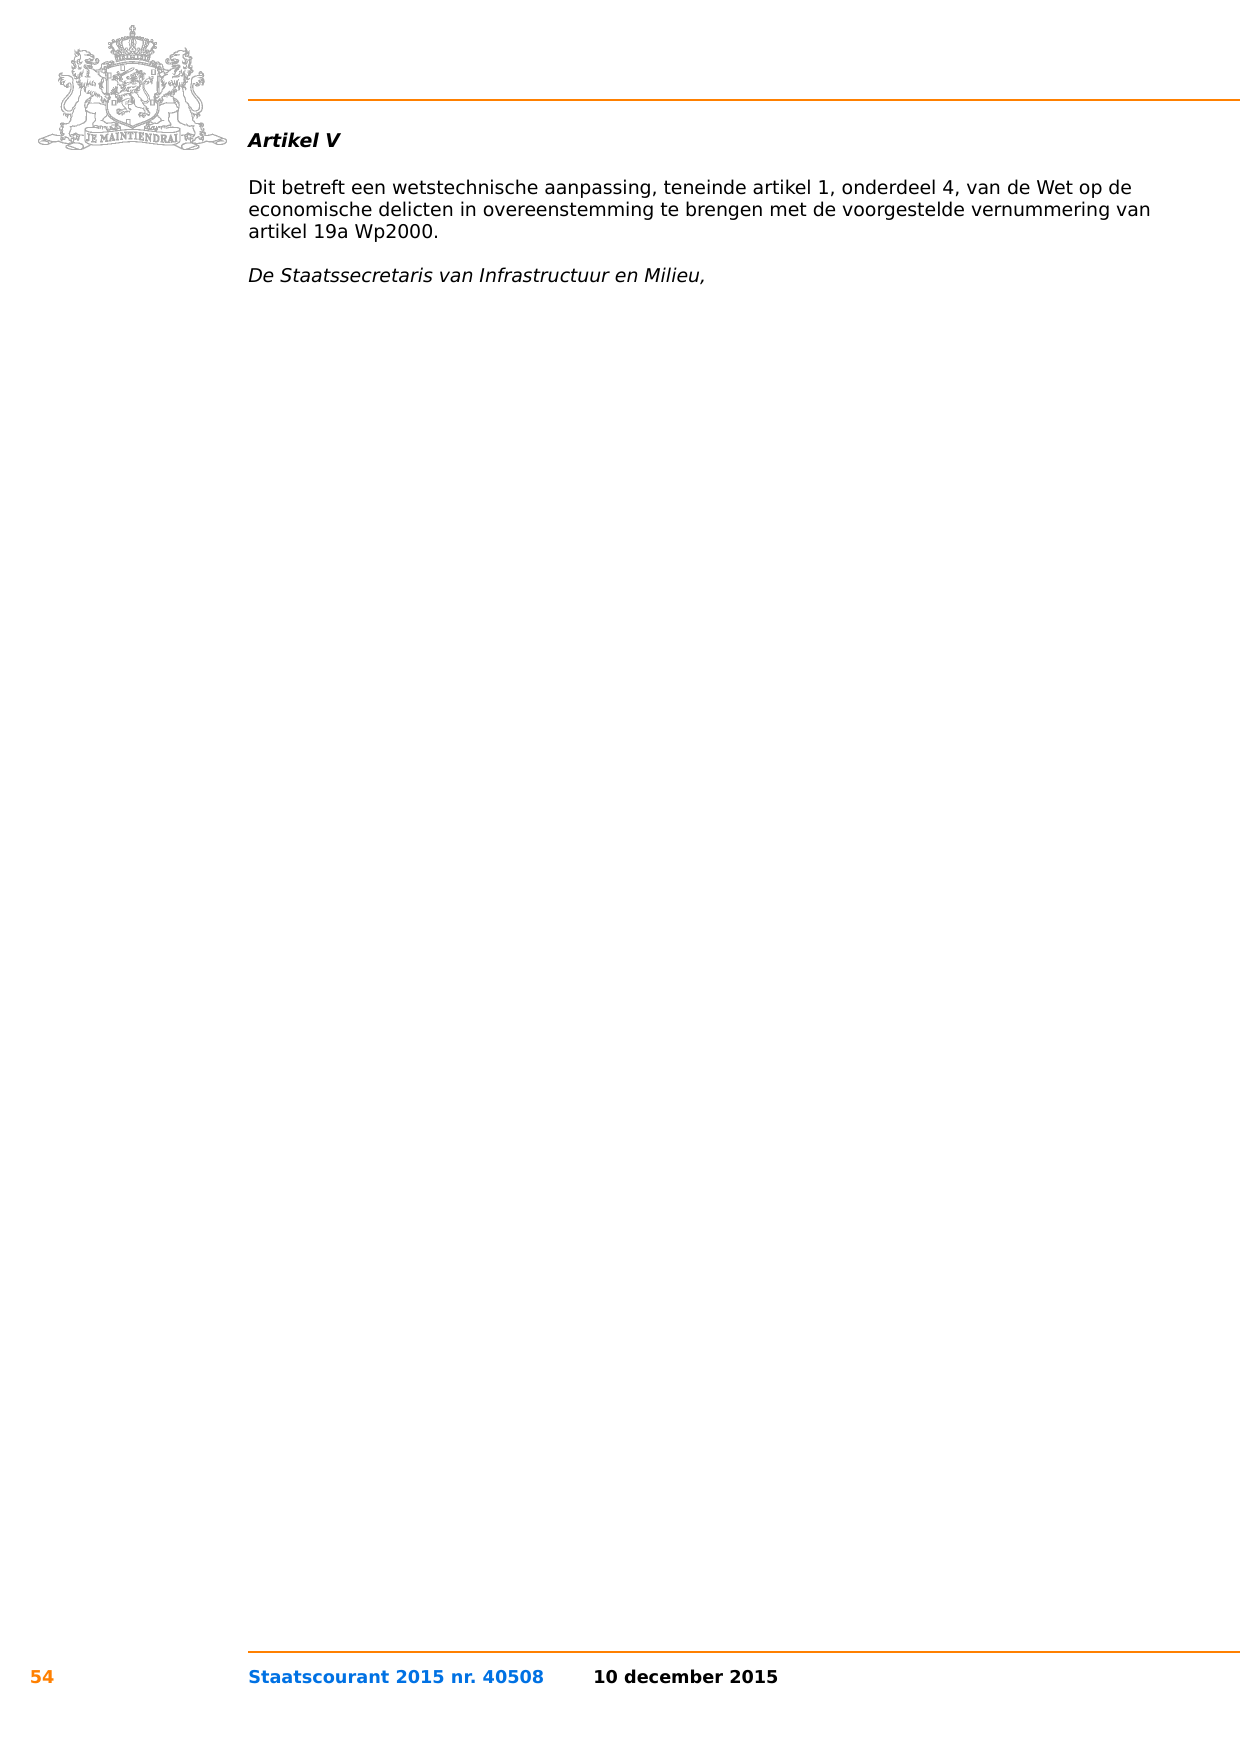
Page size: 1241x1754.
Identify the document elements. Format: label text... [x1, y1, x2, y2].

text Dit betreft een wetstechnische aanpassing, teneinde artikel 1, onderdeel 4, van de Wet op de economische delicten in overeenstemming te brengen met de voorgestelde vernummering van artikel 19a Wp2000. [248, 177, 1163, 243]
subtitle Artikel V [248, 130, 1163, 152]
picture [38, 25, 227, 150]
text De Staatssecretaris van Infrastructuur en Milieu, [248, 265, 1163, 287]
